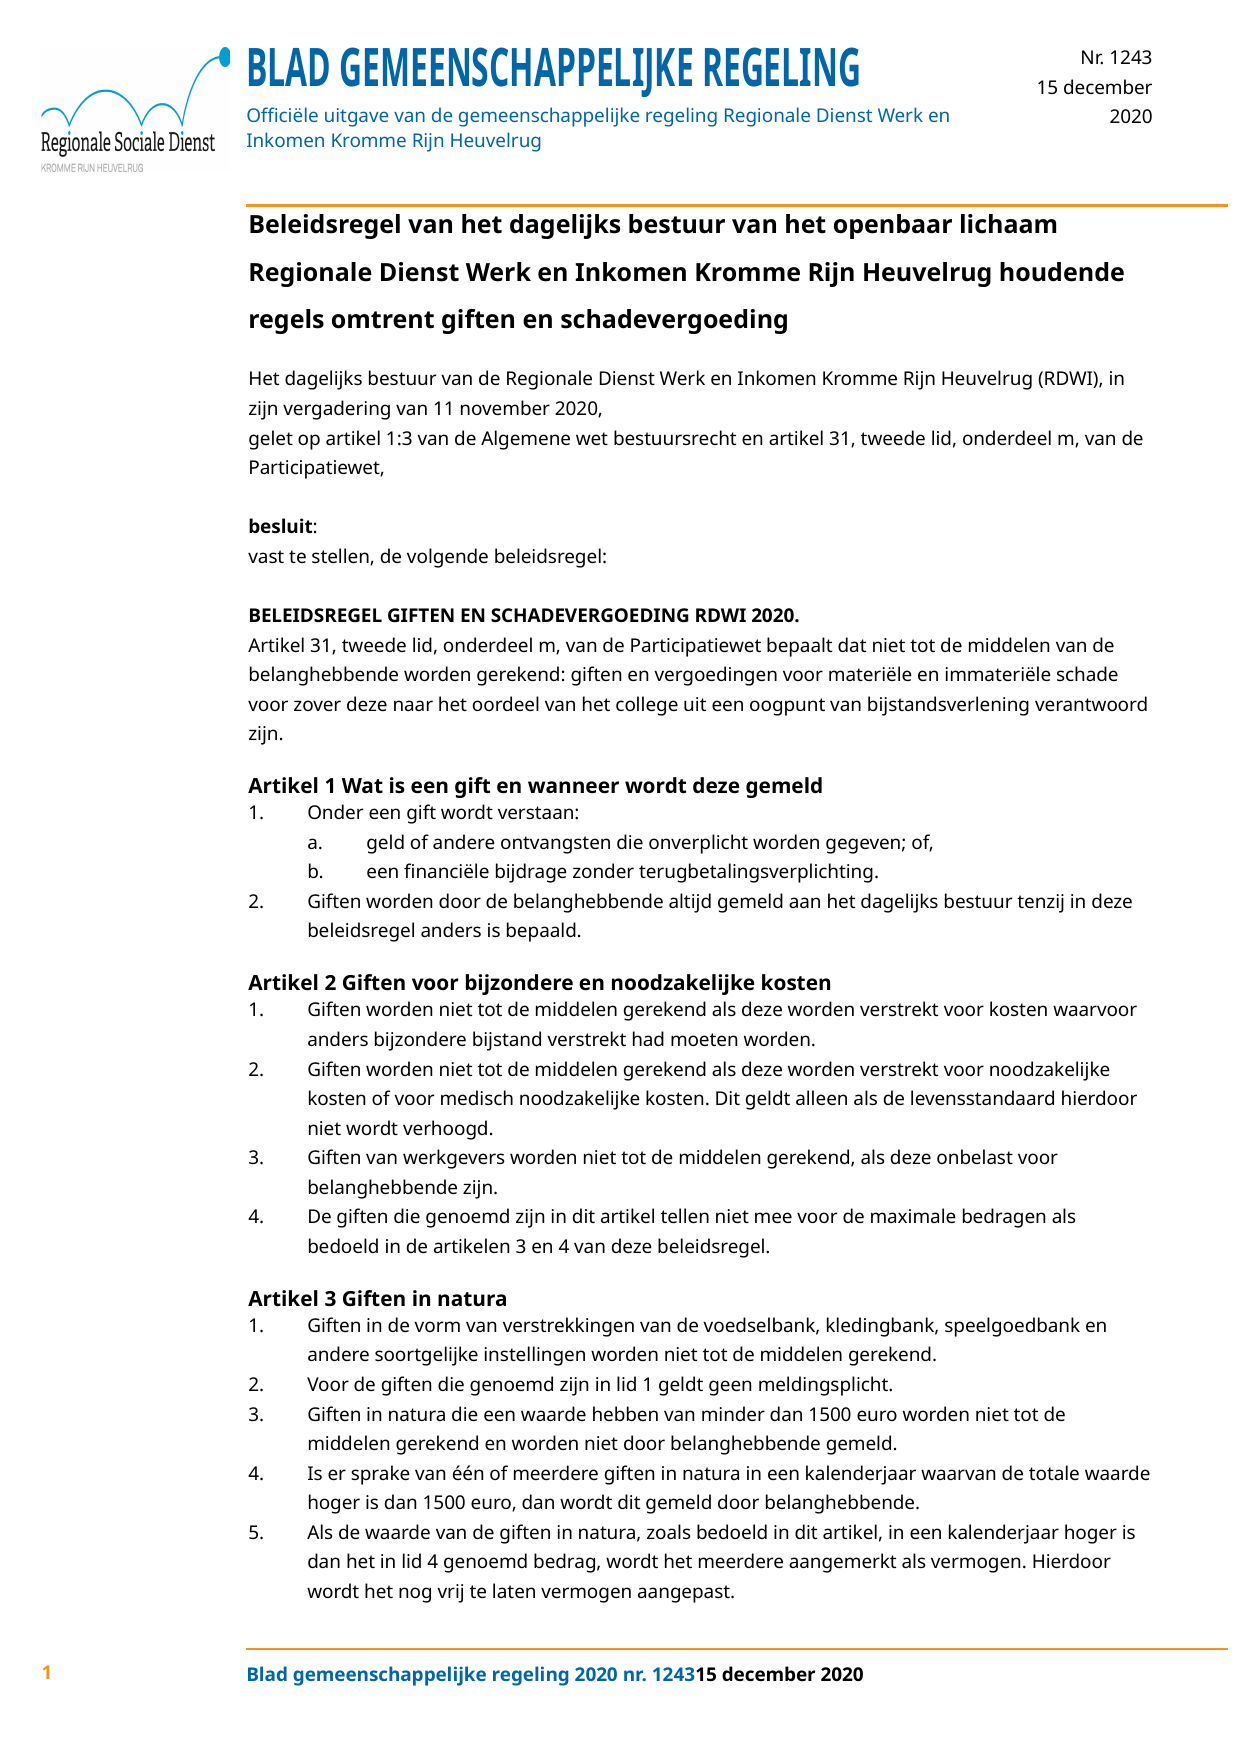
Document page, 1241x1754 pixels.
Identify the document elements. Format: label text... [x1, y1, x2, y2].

text Artikel 3 Giften in natura [248, 1284, 1152, 1312]
picture [41, 47, 231, 172]
text Artikel 1 Wat is een gift en wanneer wordt deze gemeld [248, 771, 1152, 799]
list Giften worden niet tot de middelen gerekend als deze worden verstrekt voor kosten waarvoor anders bijzondere bijstand verstrekt had moeten worden. [248, 997, 1152, 1052]
text besluit: [248, 513, 1152, 539]
list Giften worden niet tot de middelen gerekend als deze worden verstrekt voor noodzakelijke kosten of voor medisch noodzakelijke kosten. Dit geldt alleen als de levensstandaard hierdoor niet wordt verhoogd. [248, 1056, 1152, 1141]
text Het dagelijks bestuur van de Regionale Dienst Werk en Inkomen Kromme Rijn Heuvelrug (RDWI), in zijn vergadering van 11 november 2020, [248, 366, 1152, 421]
list Als de waarde van de giften in natura, zoals bedoeld in dit artikel, in een kalenderjaar hoger is dan het in lid 4 genoemd bedrag, wordt het meerdere aangemerkt als vermogen. Hierdoor wordt het nog vrij te laten vermogen aangepast. [248, 1519, 1152, 1604]
text Artikel 31, tweede lid, onderdeel m, van de Participatiewet bepaalt dat niet tot de middelen van de belanghebbende worden gerekend: giften en vergoedingen voor materiële en immateriële schade voor zover deze naar het oordeel van het college uit een oogpunt van bijstandsverlening verantwoord zijn. [248, 632, 1152, 746]
text Beleidsregel van het dagelijks bestuur van het openbaar lichaam Regionale Dienst Werk en Inkomen Kromme Rijn Heuvelrug houdende regels omtrent giften en schadevergoeding [248, 207, 1152, 336]
list Onder een gift wordt verstaan: [248, 799, 1152, 825]
list Giften in de vorm van verstrekkingen van de voedselbank, kledingbank, speelgoedbank en andere soortgelijke instellingen worden niet tot de middelen gerekend. [248, 1312, 1152, 1367]
list geld of andere ontvangsten die onverplicht worden gegeven; of, [307, 829, 1152, 855]
list De giften die genoemd zijn in dit artikel tellen niet mee voor de maximale bedragen als bedoeld in de artikelen 3 en 4 van deze beleidsregel. [248, 1204, 1152, 1259]
text BELEIDSREGEL GIFTEN EN SCHADEVERGOEDING RDWI 2020. [248, 602, 1152, 628]
list een financiële bijdrage zonder terugbetalingsverplichting. [307, 858, 1152, 884]
list Giften worden door de belanghebbende altijd gemeld aan het dagelijks bestuur tenzij in deze beleidsregel anders is bepaald. [248, 888, 1152, 943]
list Is er sprake van één of meerdere giften in natura in een kalenderjaar waarvan de totale waarde hoger is dan 1500 euro, dan wordt dit gemeld door belanghebbende. [248, 1460, 1152, 1515]
list Voor de giften die genoemd zijn in lid 1 geldt geen meldingsplicht. [248, 1371, 1152, 1397]
text Artikel 2 Giften voor bijzondere en noodzakelijke kosten [248, 968, 1152, 997]
text gelet op artikel 1:3 van de Algemene wet bestuursrecht en artikel 31, tweede lid, onderdeel m, van de Participatiewet, [248, 425, 1152, 480]
list Giften van werkgevers worden niet tot de middelen gerekend, als deze onbelast voor belanghebbende zijn. [248, 1144, 1152, 1200]
list Giften in natura die een waarde hebben van minder dan 1500 euro worden niet tot de middelen gerekend en worden niet door belanghebbende gemeld. [248, 1401, 1152, 1456]
text vast te stellen, de volgende beleidsregel: [248, 543, 1152, 569]
